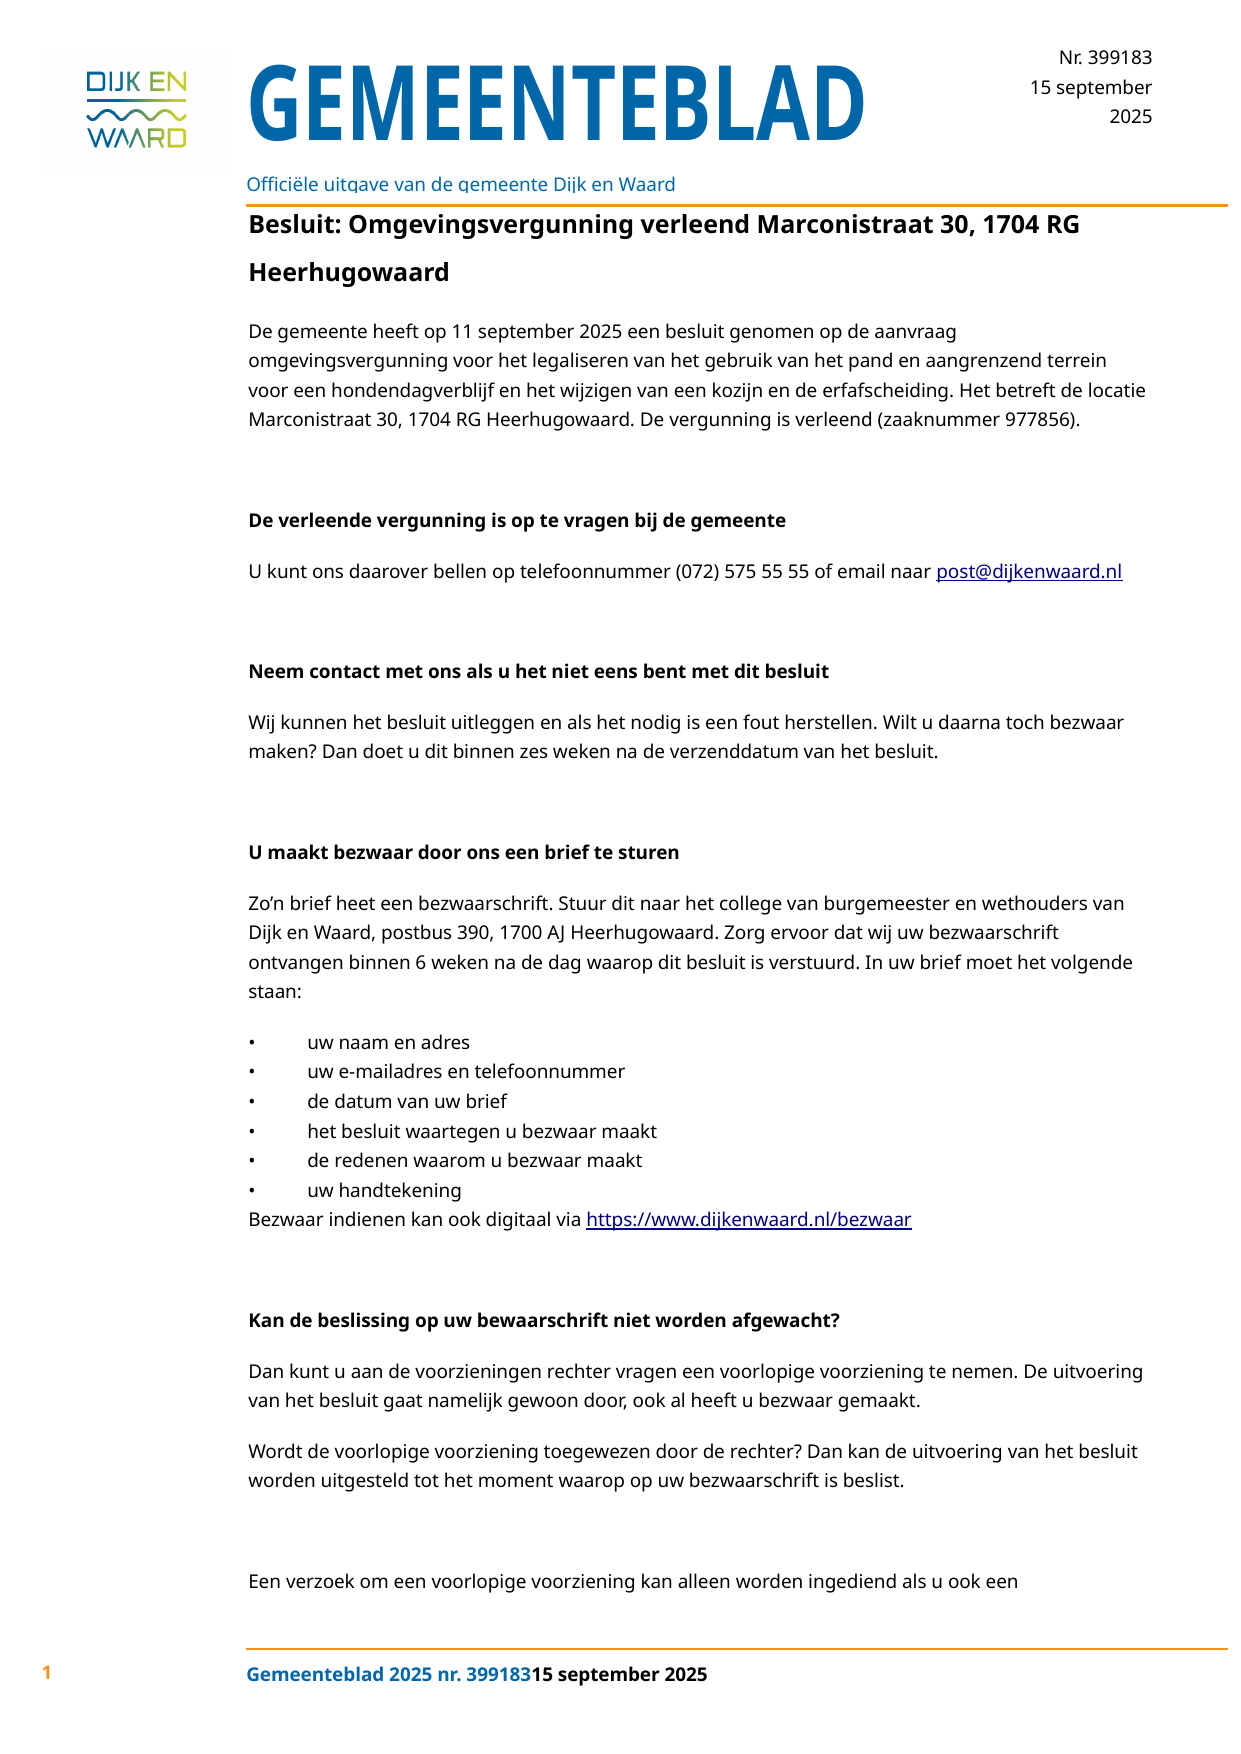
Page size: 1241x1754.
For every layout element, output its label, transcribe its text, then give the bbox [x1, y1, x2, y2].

list uw naam en adres [248, 1029, 1152, 1055]
text Kan de beslissing op uw bewaarschrift niet worden afgewacht? [248, 1307, 1152, 1333]
list uw e-mailadres en telefoonnummer [248, 1059, 1152, 1084]
text De verleende vergunning is op te vragen bij de gemeente [248, 507, 1152, 533]
text Neem contact met ons als u het niet eens bent met dit besluit [248, 659, 1152, 684]
text Besluit: Omgevingsvergunning verleend Marconistraat 30, 1704 RG Heerhugowaard [248, 207, 1152, 288]
text De gemeente heeft op 11 september 2025 een besluit genomen op de aanvraag omgevingsvergunning voor het legaliseren van het gebruik van het pand en aangrenzend terrein voor een hondendagverblijf en het wijzigen van een kozijn en de erfafscheiding. Het betreft de locatie Marconistraat 30, 1704 RG Heerhugowaard. De vergunning is verleend (zaaknummer 977856). [248, 318, 1152, 432]
text Bezwaar indienen kan ook digitaal via https://www.dijkenwaard.nl/bezwaar [248, 1207, 1152, 1232]
list de datum van uw brief [248, 1088, 1152, 1114]
text U maakt bezwaar door ons een brief te sturen [248, 839, 1152, 865]
text Dan kunt u aan de voorzieningen rechter vragen een voorlopige voorziening te nemen. De uitvoering van het besluit gaat namelijk gewoon door, ook al heeft u bezwaar gemaakt. [248, 1358, 1152, 1413]
picture [41, 47, 231, 172]
text Wordt de voorlopige voorziening toegewezen door de rechter? Dan kan de uitvoering van het besluit worden uitgesteld tot het moment waarop op uw bezwaarschrift is beslist. [248, 1438, 1152, 1493]
text Wij kunnen het besluit uitleggen en als het nodig is een fout herstellen. Wilt u daarna toch bezwaar maken? Dan doet u dit binnen zes weken na de verzenddatum van het besluit. [248, 709, 1152, 764]
list de redenen waarom u bezwaar maakt [248, 1147, 1152, 1173]
text Een verzoek om een voorlopige voorziening kan alleen worden ingediend als u ook een [248, 1568, 1152, 1594]
text Zo’n brief heet een bezwaarschrift. Stuur dit naar het college van burgemeester en wethouders van Dijk en Waard, postbus 390, 1700 AJ Heerhugowaard. Zorg ervoor dat wij uw bezwaarschrift ontvangen binnen 6 weken na de dag waarop dit besluit is verstuurd. In uw brief moet het volgende staan: [248, 890, 1152, 1004]
text U kunt ons daarover bellen op telefoonnummer (072) 575 55 55 of email naar post@dijkenwaard.nl [248, 558, 1152, 584]
list het besluit waartegen u bezwaar maakt [248, 1118, 1152, 1144]
list uw handtekening [248, 1177, 1152, 1203]
